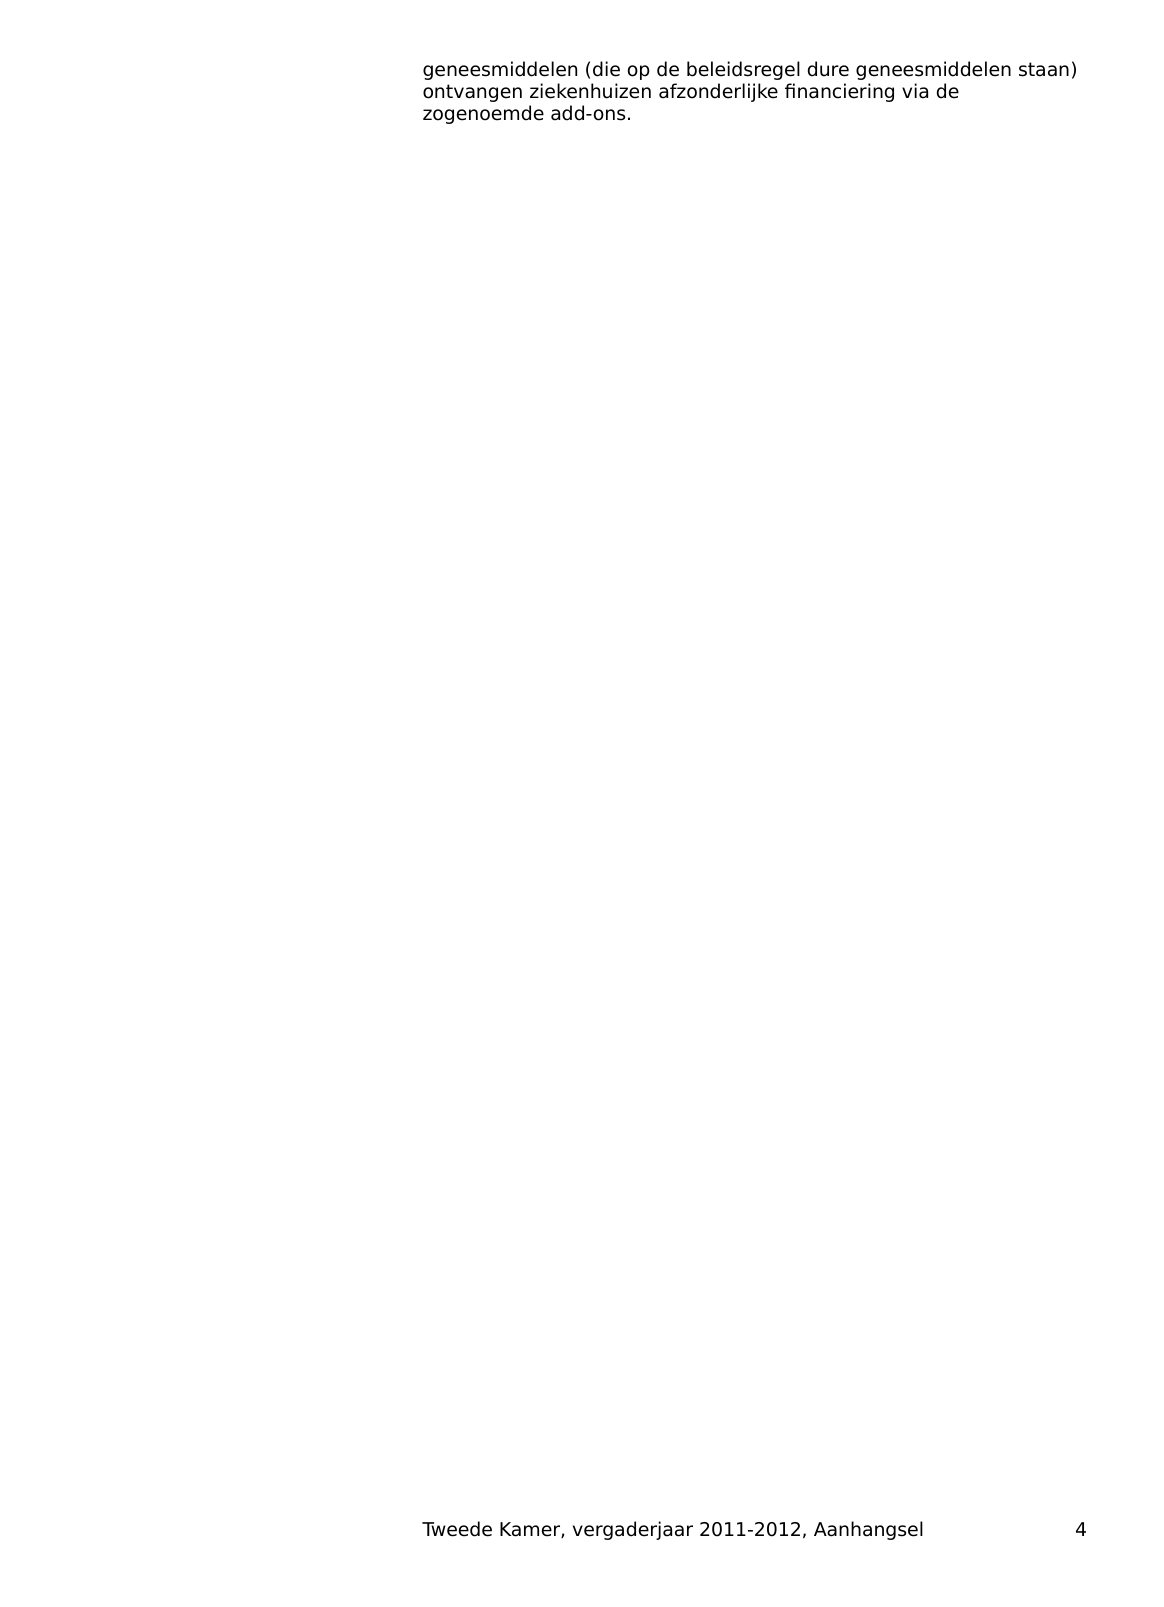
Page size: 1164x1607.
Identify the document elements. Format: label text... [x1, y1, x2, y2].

text geneesmiddelen (die op de beleidsregel dure geneesmiddelen staan) ontvangen ziekenhuizen afzonderlijke financiering via de zogenoemde add-ons. [422, 59, 1087, 125]
